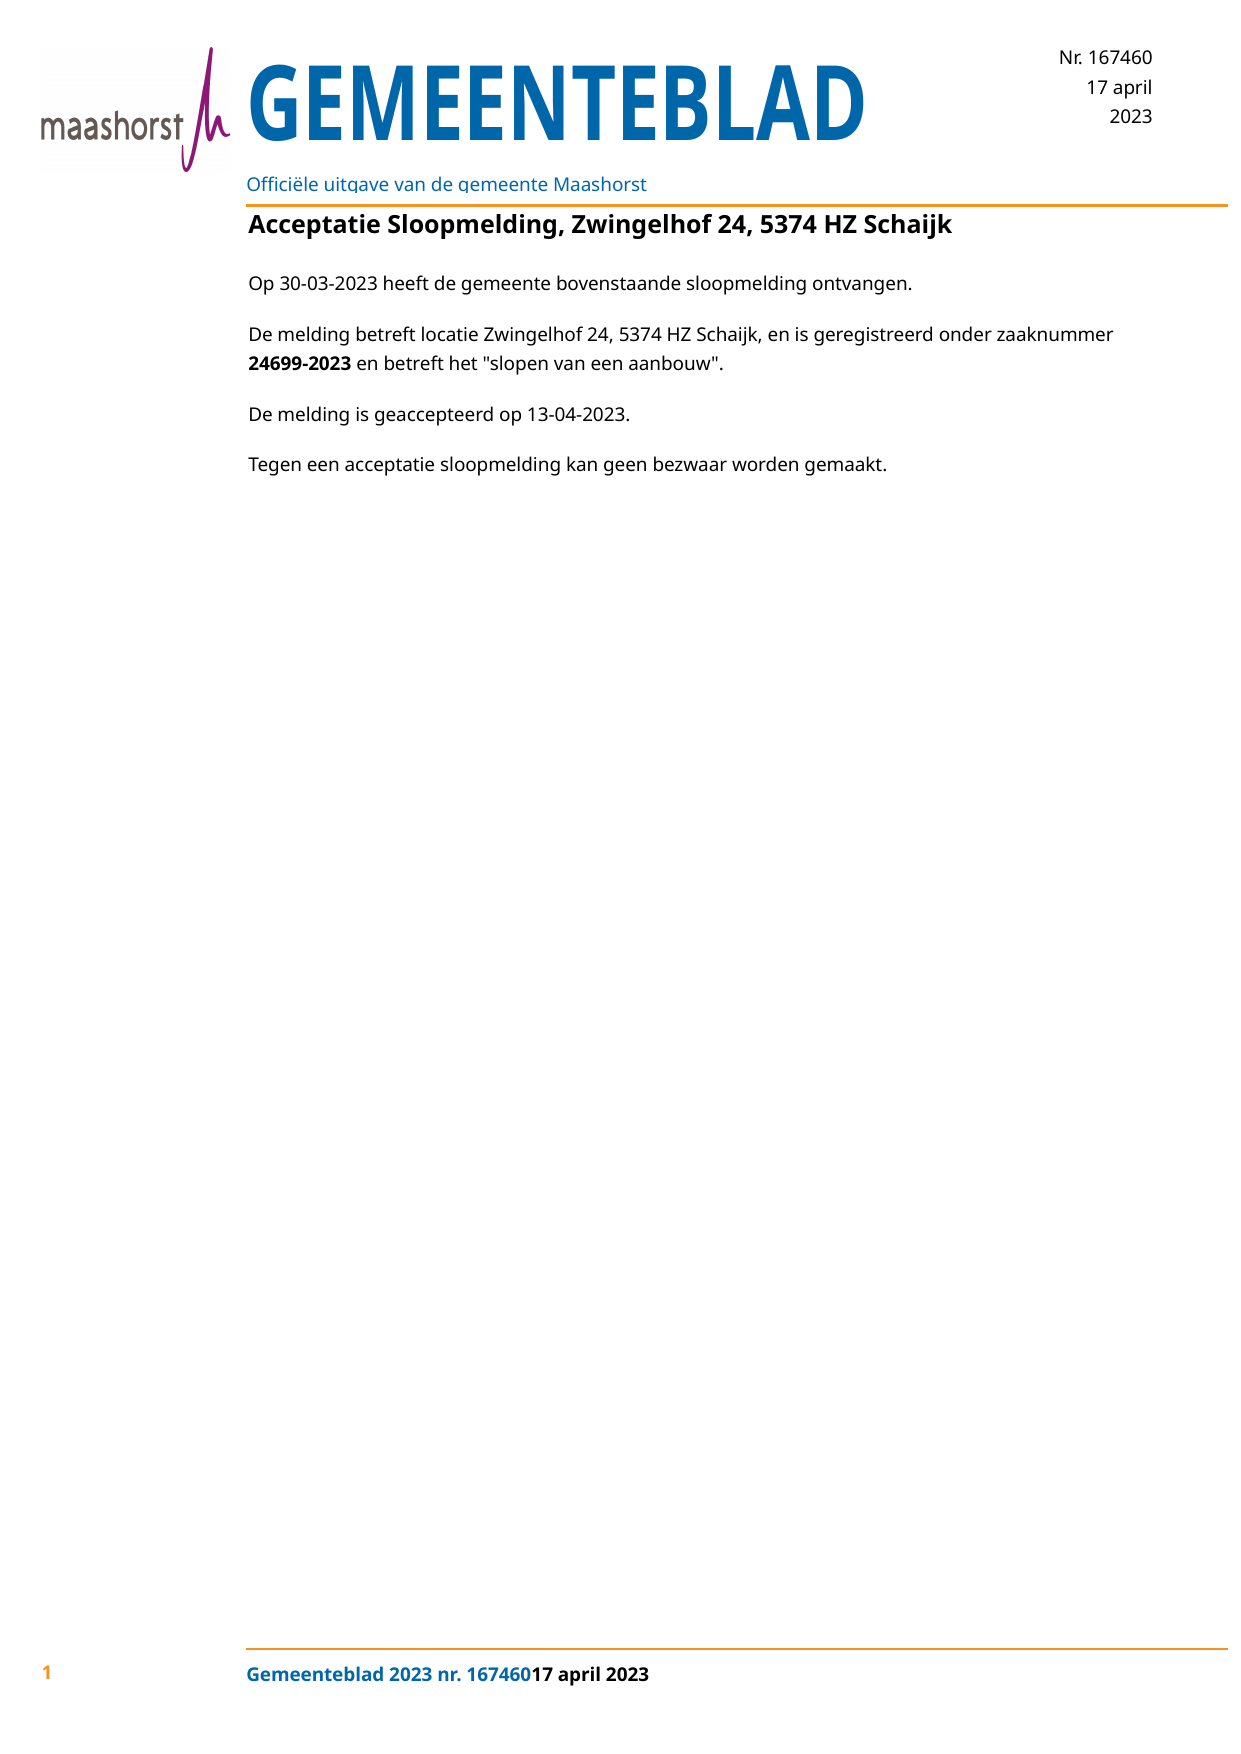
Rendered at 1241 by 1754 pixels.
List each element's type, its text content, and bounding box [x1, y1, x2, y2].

text Tegen een acceptatie sloopmelding kan geen bezwaar worden gemaakt. [248, 451, 1152, 477]
picture [41, 47, 231, 172]
text Acceptatie Sloopmelding, Zwingelhof 24, 5374 HZ Schaijk [248, 207, 1152, 241]
text De melding is geaccepteerd op 13-04-2023. [248, 401, 1152, 426]
text Op 30-03-2023 heeft de gemeente bovenstaande sloopmelding ontvangen. [248, 270, 1152, 296]
text De melding betreft locatie Zwingelhof 24, 5374 HZ Schaijk, en is geregistreerd onder zaaknummer 24699-2023 en betreft het "slopen van een aanbouw". [248, 321, 1152, 376]
